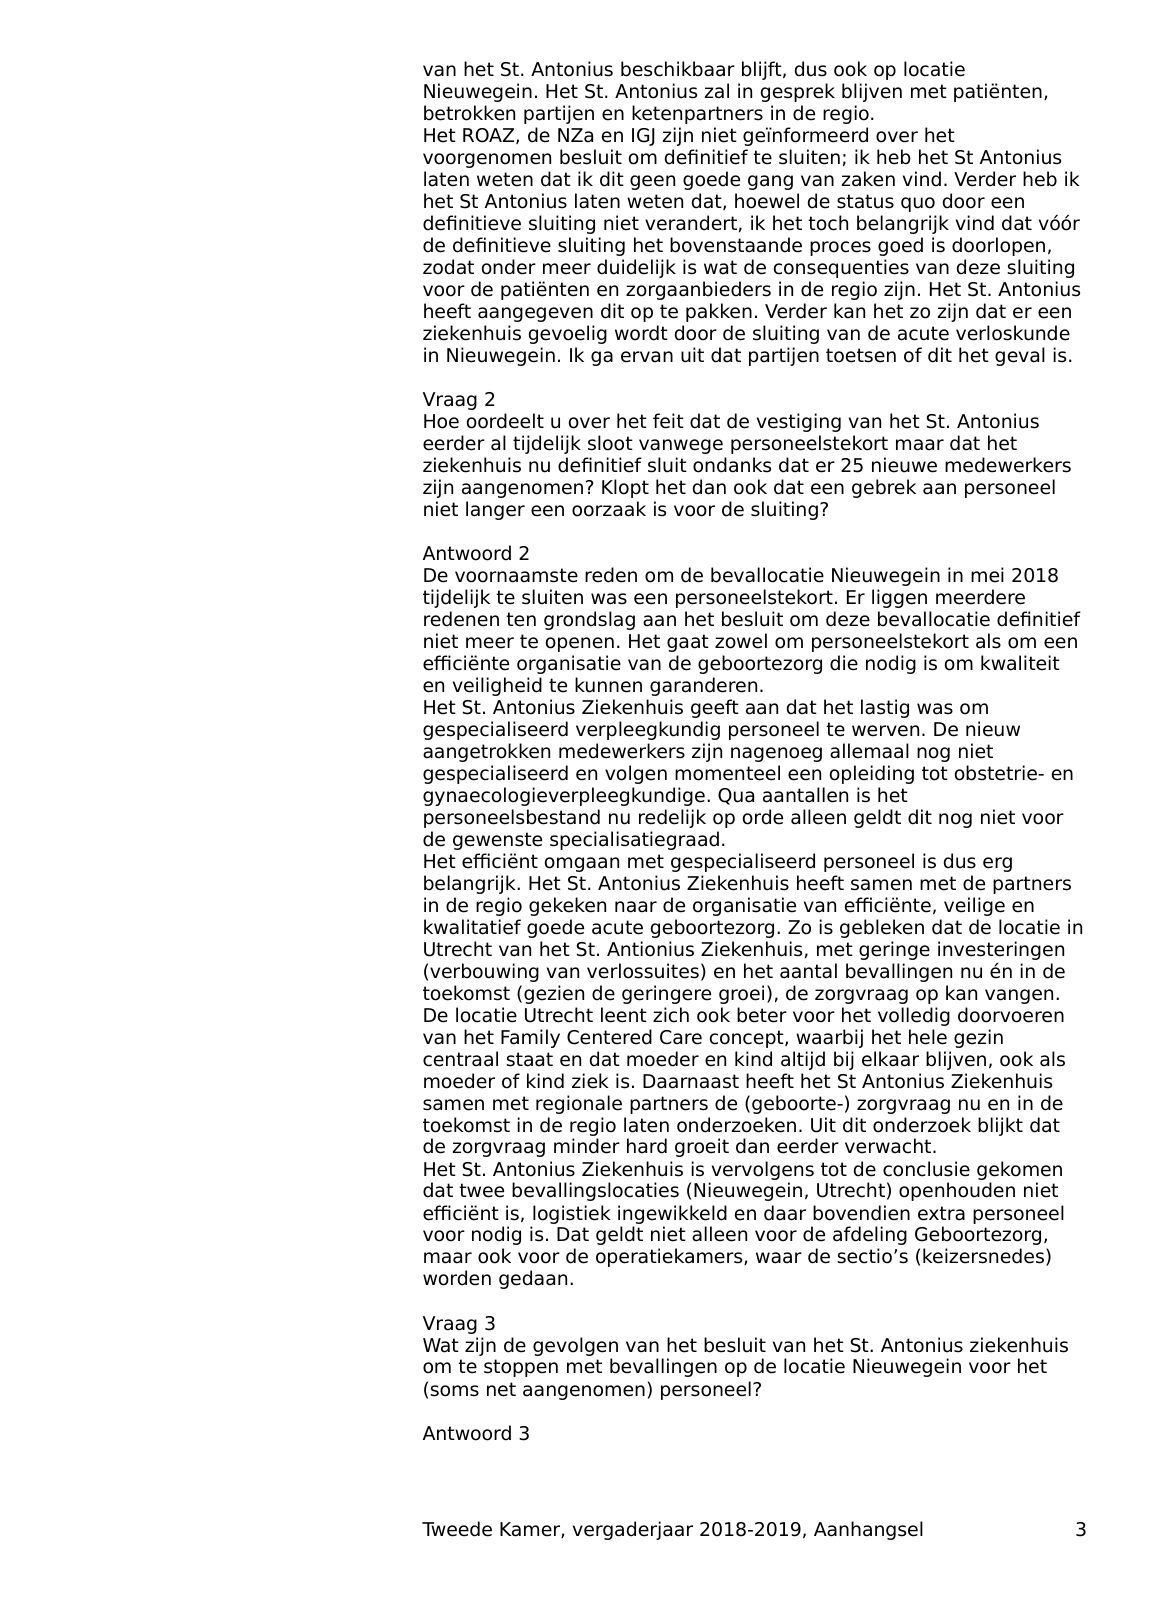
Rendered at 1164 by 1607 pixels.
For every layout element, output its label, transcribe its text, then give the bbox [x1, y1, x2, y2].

text Vraag 3 [422, 1312, 1087, 1334]
text De voornaamste reden om de bevallocatie Nieuwegein in mei 2018 tijdelijk te sluiten was een personeelstekort. Er liggen meerdere redenen ten grondslag aan het besluit om deze bevallocatie definitief niet meer te openen. Het gaat zowel om personeelstekort als om een efficiënte organisatie van de geboortezorg die nodig is om kwaliteit en veiligheid te kunnen garanderen. [422, 565, 1087, 697]
text Hoe oordeelt u over het feit dat de vestiging van het St. Antonius eerder al tijdelijk sloot vanwege personeelstekort maar dat het ziekenhuis nu definitief sluit ondanks dat er 25 nieuwe medewerkers zijn aangenomen? Klopt het dan ook dat een gebrek aan personeel niet langer een oorzaak is voor de sluiting? [422, 411, 1087, 521]
text Antwoord 2 [422, 543, 1087, 565]
text Het ROAZ, de NZa en IGJ zijn niet geïnformeerd over het voorgenomen besluit om definitief te sluiten; ik heb het St Antonius laten weten dat ik dit geen goede gang van zaken vind. Verder heb ik het St Antonius laten weten dat, hoewel de status quo door een definitieve sluiting niet verandert, ik het toch belangrijk vind dat vóór de definitieve sluiting het bovenstaande proces goed is doorlopen, zodat onder meer duidelijk is wat de consequenties van deze sluiting voor de patiënten en zorgaanbieders in de regio zijn. Het St. Antonius heeft aangegeven dit op te pakken. Verder kan het zo zijn dat er een ziekenhuis gevoelig wordt door de sluiting van de acute verloskunde in Nieuwegein. Ik ga ervan uit dat partijen toetsen of dit het geval is. [422, 125, 1087, 367]
text van het St. Antonius beschikbaar blijft, dus ook op locatie Nieuwegein. Het St. Antonius zal in gesprek blijven met patiënten, betrokken partijen en ketenpartners in de regio. [422, 59, 1087, 125]
text Antwoord 3 [422, 1423, 1087, 1444]
text Het St. Antonius Ziekenhuis is vervolgens tot de conclusie gekomen dat twee bevallingslocaties (Nieuwegein, Utrecht) openhouden niet efficiënt is, logistiek ingewikkeld en daar bovendien extra personeel voor nodig is. Dat geldt niet alleen voor de afdeling Geboortezorg, maar ook voor de operatiekamers, waar de sectio’s (keizersnedes) worden gedaan. [422, 1158, 1087, 1290]
text Het efficiënt omgaan met gespecialiseerd personeel is dus erg belangrijk. Het St. Antonius Ziekenhuis heeft samen met de partners in de regio gekeken naar de organisatie van efficiënte, veilige en kwalitatief goede acute geboortezorg. Zo is gebleken dat de locatie in Utrecht van het St. Antionius Ziekenhuis, met geringe investeringen (verbouwing van verlossuites) en het aantal bevallingen nu én in de toekomst (gezien de geringere groei), de zorgvraag op kan vangen. De locatie Utrecht leent zich ook beter voor het volledig doorvoeren van het Family Centered Care concept, waarbij het hele gezin centraal staat en dat moeder en kind altijd bij elkaar blijven, ook als moeder of kind ziek is. Daarnaast heeft het St Antonius Ziekenhuis samen met regionale partners de (geboorte-) zorgvraag nu en in de toekomst in de regio laten onderzoeken. Uit dit onderzoek blijkt dat de zorgvraag minder hard groeit dan eerder verwacht. [422, 851, 1087, 1158]
text Vraag 2 [422, 389, 1087, 411]
text Wat zijn de gevolgen van het besluit van het St. Antonius ziekenhuis om te stoppen met bevallingen op de locatie Nieuwegein voor het (soms net aangenomen) personeel? [422, 1334, 1087, 1400]
text Het St. Antonius Ziekenhuis geeft aan dat het lastig was om gespecialiseerd verpleegkundig personeel te werven. De nieuw aangetrokken medewerkers zijn nagenoeg allemaal nog niet gespecialiseerd en volgen momenteel een opleiding tot obstetrie- en gynaecologieverpleegkundige. Qua aantallen is het personeelsbestand nu redelijk op orde alleen geldt dit nog niet voor de gewenste specialisatiegraad. [422, 697, 1087, 851]
